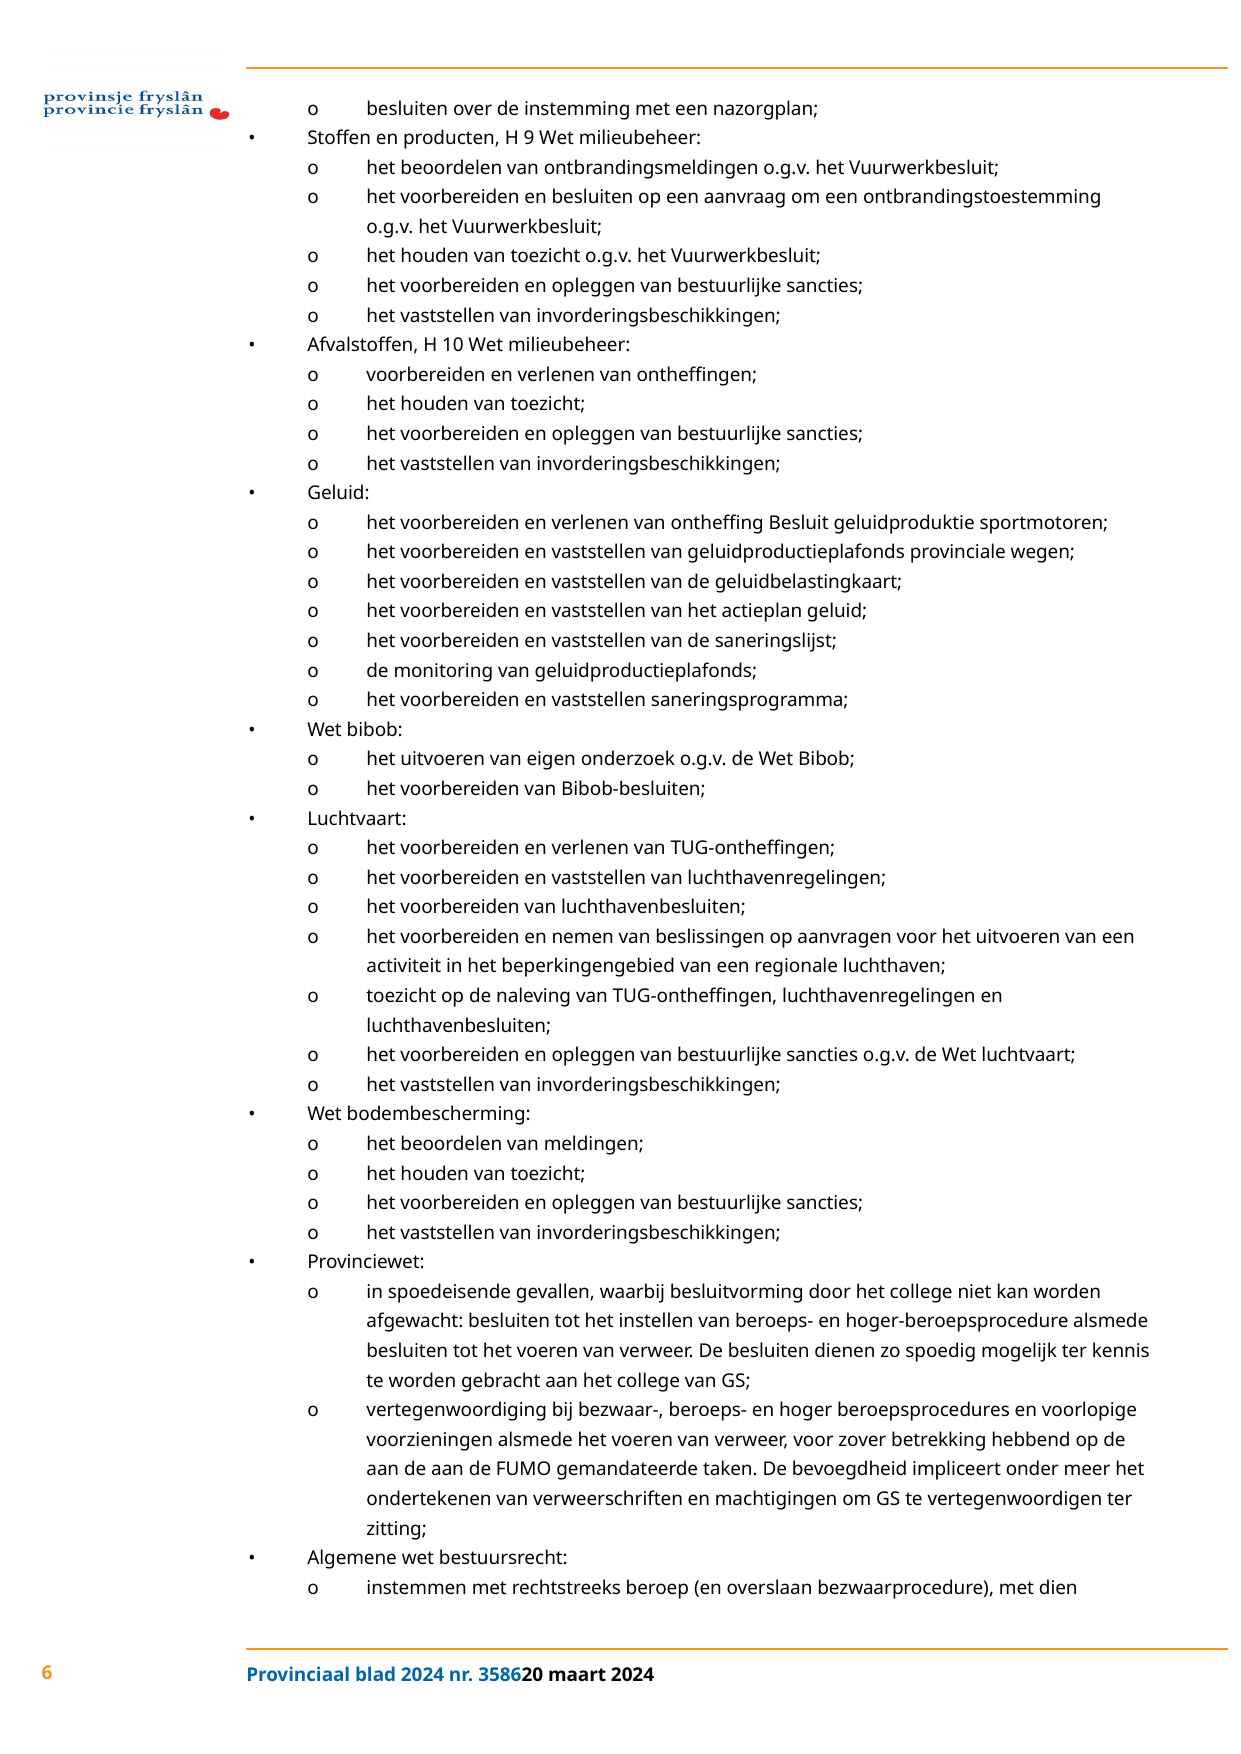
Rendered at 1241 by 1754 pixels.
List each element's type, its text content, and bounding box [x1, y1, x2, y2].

list het houden van toezicht o.g.v. het Vuurwerkbesluit; [307, 243, 1152, 268]
list het voorbereiden en verlenen van ontheffing Besluit geluidproduktie sportmotoren; [307, 509, 1152, 535]
list toezicht op de naleving van TUG-ontheffingen, luchthavenregelingen en luchthavenbesluiten; [307, 982, 1152, 1038]
list het voorbereiden van luchthavenbesluiten; [307, 893, 1152, 919]
list Geluid: [248, 479, 1152, 505]
list het vaststellen van invorderingsbeschikkingen; [307, 302, 1152, 328]
list instemmen met rechtstreeks beroep (en overslaan bezwaarprocedure), met dien [307, 1574, 1152, 1600]
list het voorbereiden en opleggen van bestuurlijke sancties; [307, 1189, 1152, 1215]
list het uitvoeren van eigen onderzoek o.g.v. de Wet Bibob; [307, 746, 1152, 771]
list het vaststellen van invorderingsbeschikkingen; [307, 1071, 1152, 1097]
list het beoordelen van ontbrandingsmeldingen o.g.v. het Vuurwerkbesluit; [307, 154, 1152, 180]
list Stoffen en producten, H 9 Wet milieubeheer: [248, 124, 1152, 150]
list het voorbereiden en opleggen van bestuurlijke sancties o.g.v. de Wet luchtvaart; [307, 1041, 1152, 1067]
list het voorbereiden en vaststellen saneringsprogramma; [307, 686, 1152, 712]
list het houden van toezicht; [307, 1160, 1152, 1186]
list de monitoring van geluidproductieplafonds; [307, 657, 1152, 683]
list het houden van toezicht; [307, 391, 1152, 416]
list het voorbereiden en vaststellen van de saneringslijst; [307, 627, 1152, 653]
list Algemene wet bestuursrecht: [248, 1544, 1152, 1570]
list het vaststellen van invorderingsbeschikkingen; [307, 450, 1152, 476]
list het voorbereiden en vaststellen van geluidproductieplafonds provinciale wegen; [307, 538, 1152, 564]
list het voorbereiden en vaststellen van luchthavenregelingen; [307, 864, 1152, 890]
list Wet bibob: [248, 716, 1152, 742]
list het voorbereiden en opleggen van bestuurlijke sancties; [307, 272, 1152, 298]
list het voorbereiden en vaststellen van het actieplan geluid; [307, 598, 1152, 623]
list het voorbereiden van Bibob-besluiten; [307, 775, 1152, 801]
picture [41, 47, 231, 172]
list het beoordelen van meldingen; [307, 1130, 1152, 1156]
list Luchtvaart: [248, 805, 1152, 831]
list Afvalstoffen, H 10 Wet milieubeheer: [248, 331, 1152, 357]
list Provinciewet: [248, 1248, 1152, 1274]
list het voorbereiden en nemen van beslissingen op aanvragen voor het uitvoeren van een activiteit in het beperkingengebied van een regionale luchthaven; [307, 923, 1152, 978]
list het vaststellen van invorderingsbeschikkingen; [307, 1219, 1152, 1245]
list het voorbereiden en verlenen van TUG-ontheffingen; [307, 834, 1152, 860]
list voorbereiden en verlenen van ontheffingen; [307, 361, 1152, 387]
list Wet bodembescherming: [248, 1101, 1152, 1126]
list in spoedeisende gevallen, waarbij besluitvorming door het college niet kan worden afgewacht: besluiten tot het instellen van beroeps- en hoger-beroepsprocedure alsmede besluiten tot het voeren van verweer. De besluiten dienen zo spoedig mogelijk ter kennis te worden gebracht aan het college van GS; [307, 1278, 1152, 1393]
list het voorbereiden en opleggen van bestuurlijke sancties; [307, 420, 1152, 446]
list het voorbereiden en vaststellen van de geluidbelastingkaart; [307, 568, 1152, 594]
list besluiten over de instemming met een nazorgplan; [307, 95, 1152, 121]
list het voorbereiden en besluiten op een aanvraag om een ontbrandingstoestemming o.g.v. het Vuurwerkbesluit; [307, 183, 1152, 239]
list vertegenwoordiging bij bezwaar-, beroeps- en hoger beroepsprocedures en voorlopige voorzieningen alsmede het voeren van verweer, voor zover betrekking hebbend op de aan de aan de FUMO gemandateerde taken. De bevoegdheid impliceert onder meer het ondertekenen van verweerschriften en machtigingen om GS te vertegenwoordigen ter zitting; [307, 1396, 1152, 1541]
